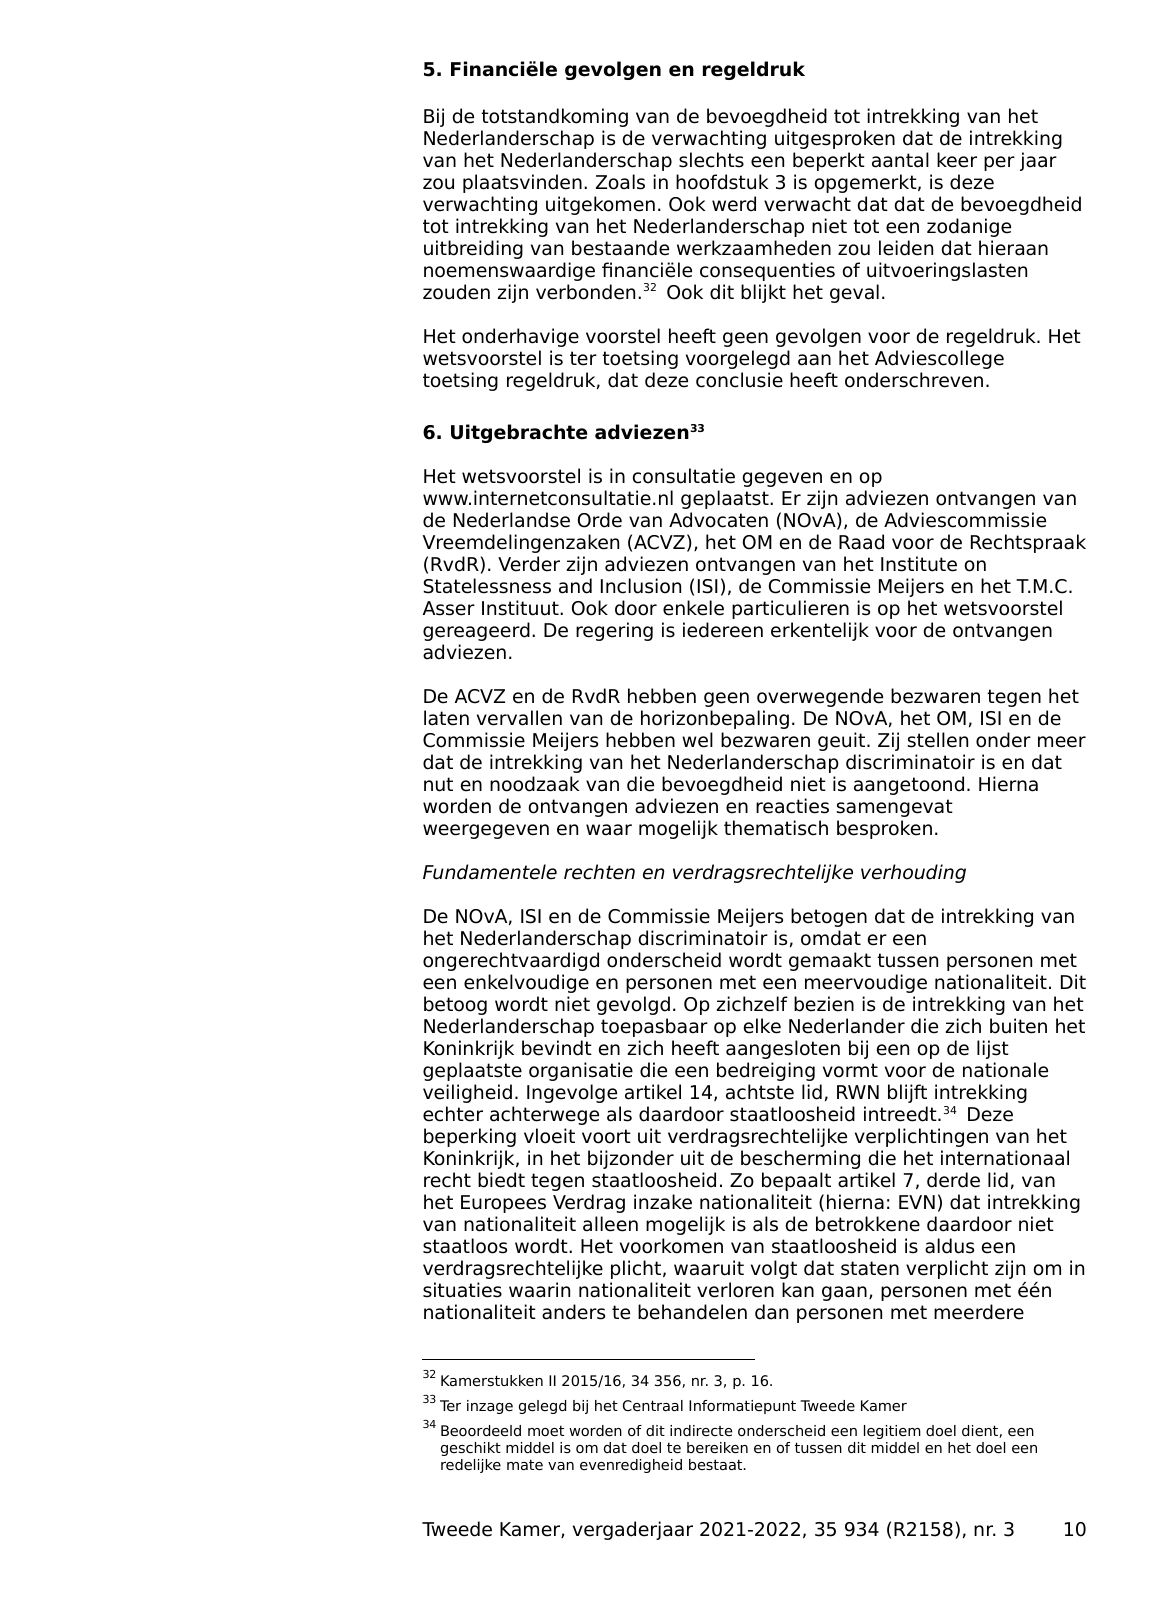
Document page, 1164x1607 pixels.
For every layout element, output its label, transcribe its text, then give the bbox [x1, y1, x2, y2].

text De ACVZ en de RvdR hebben geen overwegende bezwaren tegen het laten vervallen van de horizonbepaling. De NOvA, het OM, ISI en de Commissie Meijers hebben wel bezwaren geuit. Zij stellen onder meer dat de intrekking van het Nederlanderschap discriminatoir is en dat nut en noodzaak van die bevoegdheid niet is aangetoond. Hierna worden de ontvangen adviezen en reacties samengevat weergegeven en waar mogelijk thematisch besproken. [422, 686, 1087, 840]
text De NOvA, ISI en de Commissie Meijers betogen dat de intrekking van het Nederlanderschap discriminatoir is, omdat er een ongerechtvaardigd onderscheid wordt gemaakt tussen personen met een enkelvoudige en personen met een meervoudige nationaliteit. Dit betoog wordt niet gevolgd. Op zichzelf bezien is de intrekking van het Nederlanderschap toepasbaar op elke Nederlander die zich buiten het Koninkrijk bevindt en zich heeft aangesloten bij een op de lijst geplaatste organisatie die een bedreiging vormt voor de nationale veiligheid. Ingevolge artikel 14, achtste lid, RWN blijft intrekking echter achterwege als daardoor staatloosheid intreedt. Deze beperking vloeit voort uit verdragsrechtelijke verplichtingen van het Koninkrijk, in het bijzonder uit de bescherming die het internationaal recht biedt tegen staatloosheid. Zo bepaalt artikel 7, derde lid, van het Europees Verdrag inzake nationaliteit (hierna: EVN) dat intrekking van nationaliteit alleen mogelijk is als de betrokkene daardoor niet staatloos wordt. Het voorkomen van staatloosheid is aldus een verdragsrechtelijke plicht, waaruit volgt dat staten verplicht zijn om in situaties waarin nationaliteit verloren kan gaan, personen met één nationaliteit anders te behandelen dan personen met meerdere [422, 906, 1087, 1324]
text Het onderhavige voorstel heeft geen gevolgen voor de regeldruk. Het wetsvoorstel is ter toetsing voorgelegd aan het Adviescollege toetsing regeldruk, dat deze conclusie heeft onderschreven. [422, 326, 1087, 392]
subtitle 5. Financiële gevolgen en regeldruk [422, 59, 1087, 81]
text Bij de totstandkoming van de bevoegdheid tot intrekking van het Nederlanderschap is de verwachting uitgesproken dat de intrekking van het Nederlanderschap slechts een beperkt aantal keer per jaar zou plaatsvinden. Zoals in hoofdstuk 3 is opgemerkt, is deze verwachting uitgekomen. Ook werd verwacht dat dat de bevoegdheid tot intrekking van het Nederlanderschap niet tot een zodanige uitbreiding van bestaande werkzaamheden zou leiden dat hieraan noemenswaardige financiële consequenties of uitvoeringslasten zouden zijn verbonden. Ook dit blijkt het geval. [422, 106, 1087, 304]
text Kamerstukken II 2015/16, 34 356, nr. 3, p. 16. [422, 1368, 1087, 1391]
text Beoordeeld moet worden of dit indirecte onderscheid een legitiem doel dient, een geschikt middel is om dat doel te bereiken en of tussen dit middel en het doel een redelijke mate van evenredigheid bestaat. [422, 1418, 1087, 1474]
subtitle Fundamentele rechten en verdragsrechtelijke verhouding [422, 862, 1087, 884]
subtitle 6. Uitgebrachte adviezen [422, 422, 1087, 444]
text Ter inzage gelegd bij het Centraal Informatiepunt Tweede Kamer [422, 1393, 1087, 1416]
text Het wetsvoorstel is in consultatie gegeven en op www.internetconsultatie.nl geplaatst. Er zijn adviezen ontvangen van de Nederlandse Orde van Advocaten (NOvA), de Adviescommissie Vreemdelingenzaken (ACVZ), het OM en de Raad voor de Rechtspraak (RvdR). Verder zijn adviezen ontvangen van het Institute on Statelessness and Inclusion (ISI), de Commissie Meijers en het T.M.C. Asser Instituut. Ook door enkele particulieren is op het wetsvoorstel gereageerd. De regering is iedereen erkentelijk voor de ontvangen adviezen. [422, 466, 1087, 664]
